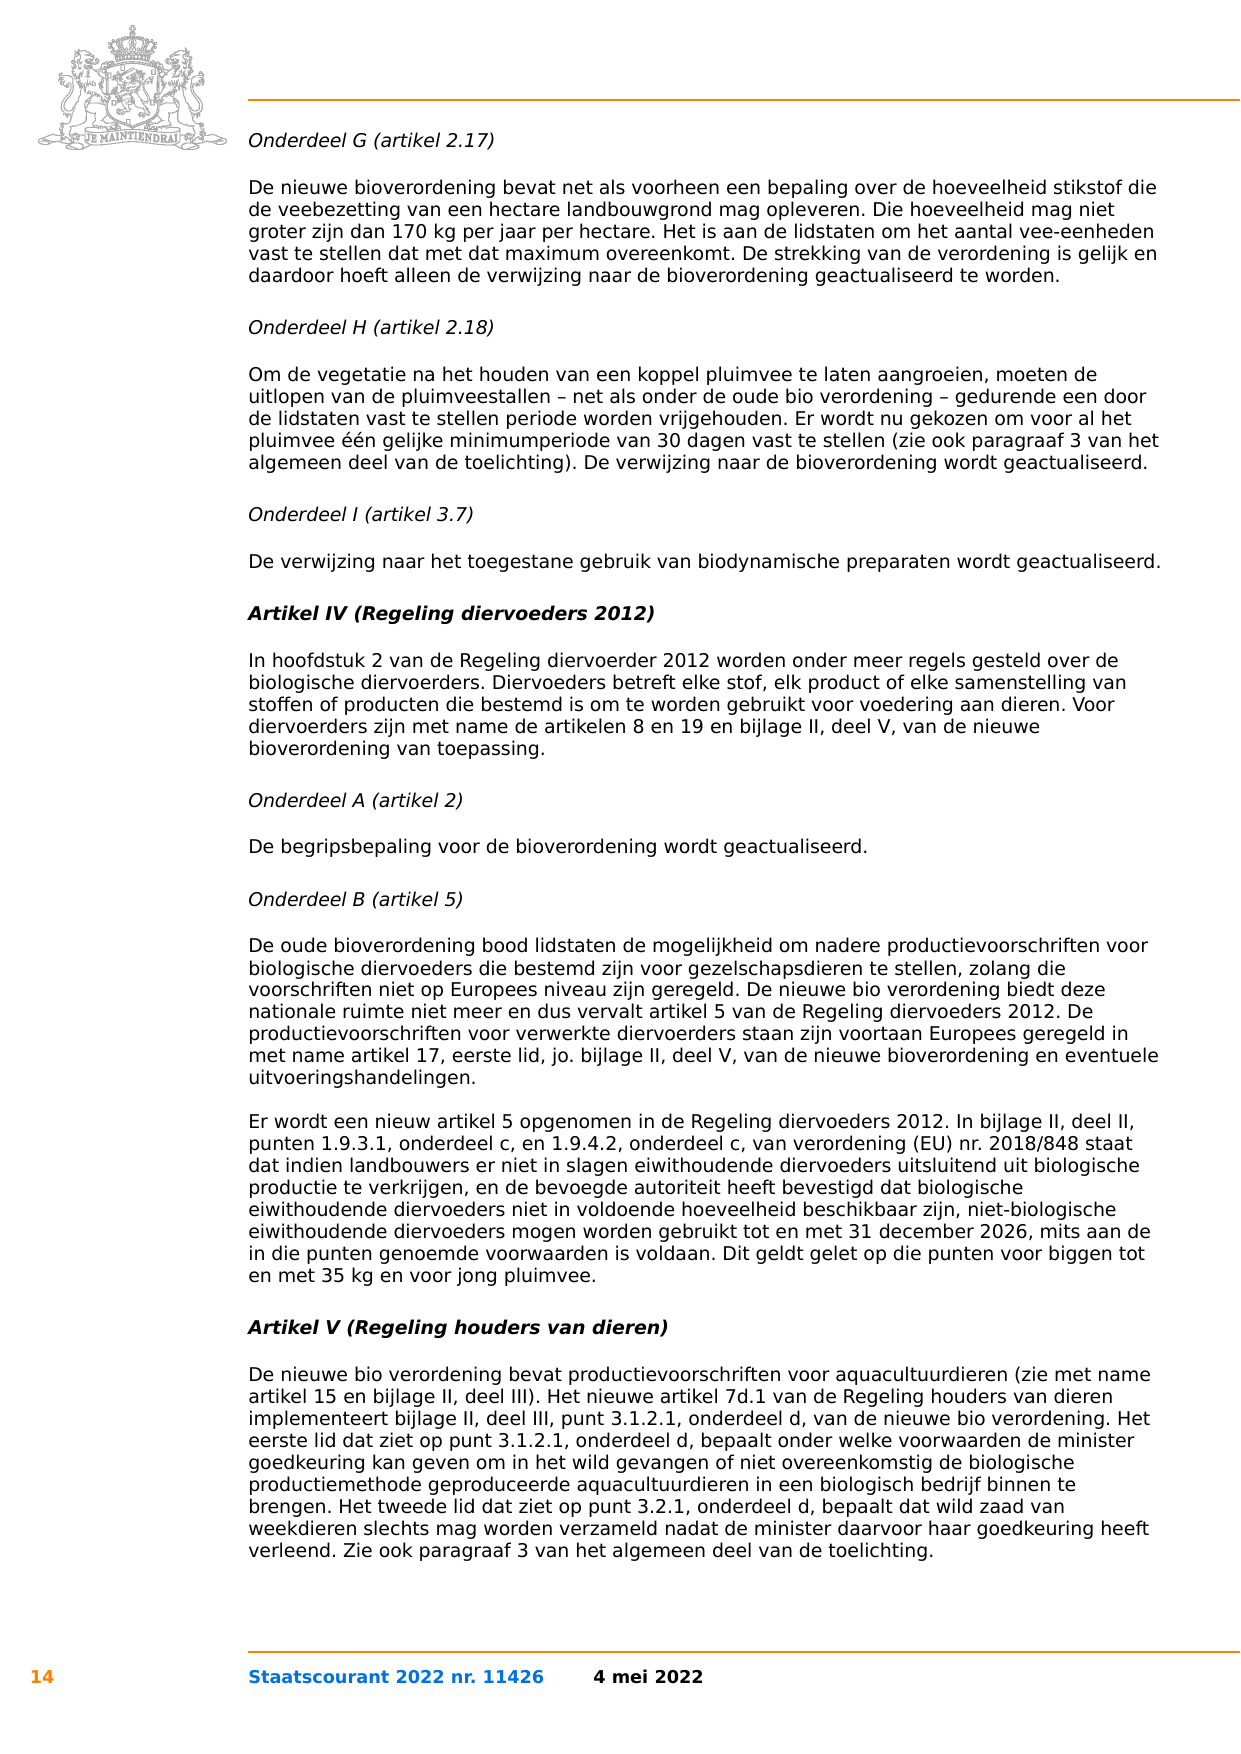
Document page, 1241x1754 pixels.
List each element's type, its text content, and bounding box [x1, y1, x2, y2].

text Om de vegetatie na het houden van een koppel pluimvee te laten aangroeien, moeten de uitlopen van de pluimveestallen – net als onder de oude bio verordening – gedurende een door de lidstaten vast te stellen periode worden vrijgehouden. Er wordt nu gekozen om voor al het pluimvee één gelijke minimumperiode van 30 dagen vast te stellen (zie ook paragraaf 3 van het algemeen deel van de toelichting). De verwijzing naar de bioverordening wordt geactualiseerd. [248, 364, 1163, 474]
subtitle Artikel IV (Regeling diervoeders 2012) [248, 603, 1163, 624]
picture [38, 25, 227, 150]
subtitle Onderdeel B (artikel 5) [248, 888, 1163, 910]
subtitle Onderdeel G (artikel 2.17) [248, 130, 1163, 152]
subtitle Onderdeel A (artikel 2) [248, 789, 1163, 811]
subtitle Onderdeel I (artikel 3.7) [248, 504, 1163, 526]
text In hoofdstuk 2 van de Regeling diervoerder 2012 worden onder meer regels gesteld over de biologische diervoerders. Diervoeders betreft elke stof, elk product of elke samenstelling van stoffen of producten die bestemd is om te worden gebruikt voor voedering aan dieren. Voor diervoerders zijn met name de artikelen 8 en 19 en bijlage II, deel V, van de nieuwe bioverordening van toepassing. [248, 649, 1163, 759]
text De nieuwe bioverordening bevat net als voorheen een bepaling over de hoeveelheid stikstof die de veebezetting van een hectare landbouwgrond mag opleveren. Die hoeveelheid mag niet groter zijn dan 170 kg per jaar per hectare. Het is aan de lidstaten om het aantal vee-eenheden vast te stellen dat met dat maximum overeenkomt. De strekking van de verordening is gelijk en daardoor hoeft alleen de verwijzing naar de bioverordening geactualiseerd te worden. [248, 177, 1163, 287]
subtitle Onderdeel H (artikel 2.18) [248, 317, 1163, 339]
text De nieuwe bio verordening bevat productievoorschriften voor aquacultuurdieren (zie met name artikel 15 en bijlage II, deel III). Het nieuwe artikel 7d.1 van de Regeling houders van dieren implementeert bijlage II, deel III, punt 3.1.2.1, onderdeel d, van de nieuwe bio verordening. Het eerste lid dat ziet op punt 3.1.2.1, onderdeel d, bepaalt onder welke voorwaarden de minister goedkeuring kan geven om in het wild gevangen of niet overeenkomstig de biologische productiemethode geproduceerde aquacultuurdieren in een biologisch bedrijf binnen te brengen. Het tweede lid dat ziet op punt 3.2.1, onderdeel d, bepaalt dat wild zaad van weekdieren slechts mag worden verzameld nadat de minister daarvoor haar goedkeuring heeft verleend. Zie ook paragraaf 3 van het algemeen deel van de toelichting. [248, 1364, 1163, 1562]
text De oude bioverordening bood lidstaten de mogelijkheid om nadere productievoorschriften voor biologische diervoeders die bestemd zijn voor gezelschapsdieren te stellen, zolang die voorschriften niet op Europees niveau zijn geregeld. De nieuwe bio verordening biedt deze nationale ruimte niet meer en dus vervalt artikel 5 van de Regeling diervoeders 2012. De productievoorschriften voor verwerkte diervoerders staan zijn voortaan Europees geregeld in met name artikel 17, eerste lid, jo. bijlage II, deel V, van de nieuwe bioverordening en eventuele uitvoeringshandelingen. [248, 935, 1163, 1089]
text Er wordt een nieuw artikel 5 opgenomen in de Regeling diervoeders 2012. In bijlage II, deel II, punten 1.9.3.1, onderdeel c, en 1.9.4.2, onderdeel c, van verordening (EU) nr. 2018/848 staat dat indien landbouwers er niet in slagen eiwithoudende diervoeders uitsluitend uit biologische productie te verkrijgen, en de bevoegde autoriteit heeft bevestigd dat biologische eiwithoudende diervoeders niet in voldoende hoeveelheid beschikbaar zijn, niet-biologische eiwithoudende diervoeders mogen worden gebruikt tot en met 31 december 2026, mits aan de in die punten genoemde voorwaarden is voldaan. Dit geldt gelet op die punten voor biggen tot en met 35 kg en voor jong pluimvee. [248, 1111, 1163, 1287]
subtitle Artikel V (Regeling houders van dieren) [248, 1317, 1163, 1339]
text De verwijzing naar het toegestane gebruik van biodynamische preparaten wordt geactualiseerd. [248, 551, 1163, 573]
text De begripsbepaling voor de bioverordening wordt geactualiseerd. [248, 836, 1163, 858]
